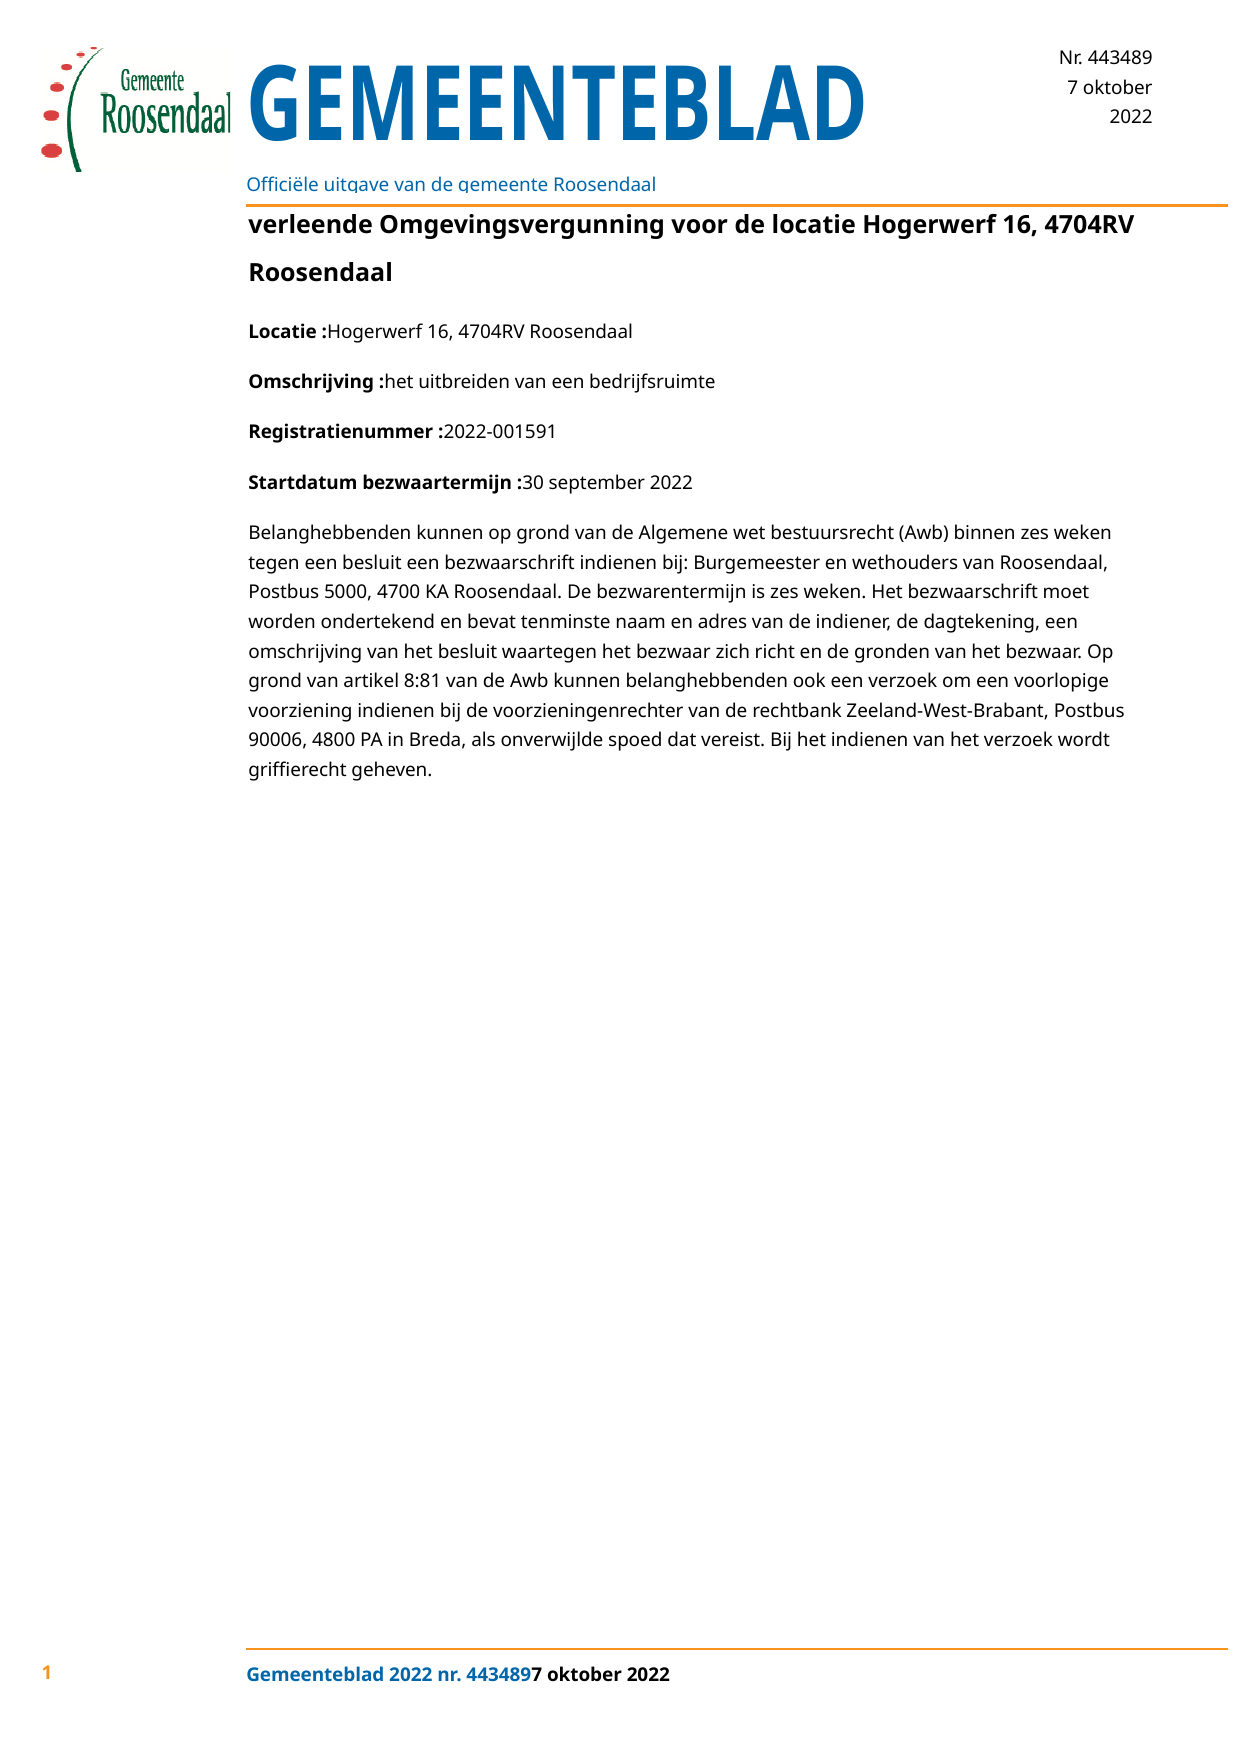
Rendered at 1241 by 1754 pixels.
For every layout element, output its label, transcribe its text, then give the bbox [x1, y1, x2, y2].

text Registratienummer :2022-001591 [248, 419, 1152, 444]
text Omschrijving :het uitbreiden van een bedrijfsruimte [248, 368, 1152, 394]
text Startdatum bezwaartermijn :30 september 2022 [248, 469, 1152, 495]
text verleende Omgevingsvergunning voor de locatie Hogerwerf 16, 4704RV Roosendaal [248, 207, 1152, 288]
text Belanghebbenden kunnen op grond van de Algemene wet bestuursrecht (Awb) binnen zes weken tegen een besluit een bezwaarschrift indienen bij: Burgemeester en wethouders van Roosendaal, Postbus 5000, 4700 KA Roosendaal. De bezwarentermijn is zes weken. Het bezwaarschrift moet worden ondertekend en bevat tenminste naam en adres van de indiener, de dagtekening, een omschrijving van het besluit waartegen het bezwaar zich richt en de gronden van het bezwaar. Op grond van artikel 8:81 van de Awb kunnen belanghebbenden ook een verzoek om een voorlopige voorziening indienen bij de voorzieningenrechter van de rechtbank Zeeland-West-Brabant, Postbus 90006, 4800 PA in Breda, als onverwijlde spoed dat vereist. Bij het indienen van het verzoek wordt griffierecht geheven. [248, 519, 1152, 782]
text Locatie :Hogerwerf 16, 4704RV Roosendaal [248, 318, 1152, 344]
picture [41, 47, 231, 172]
